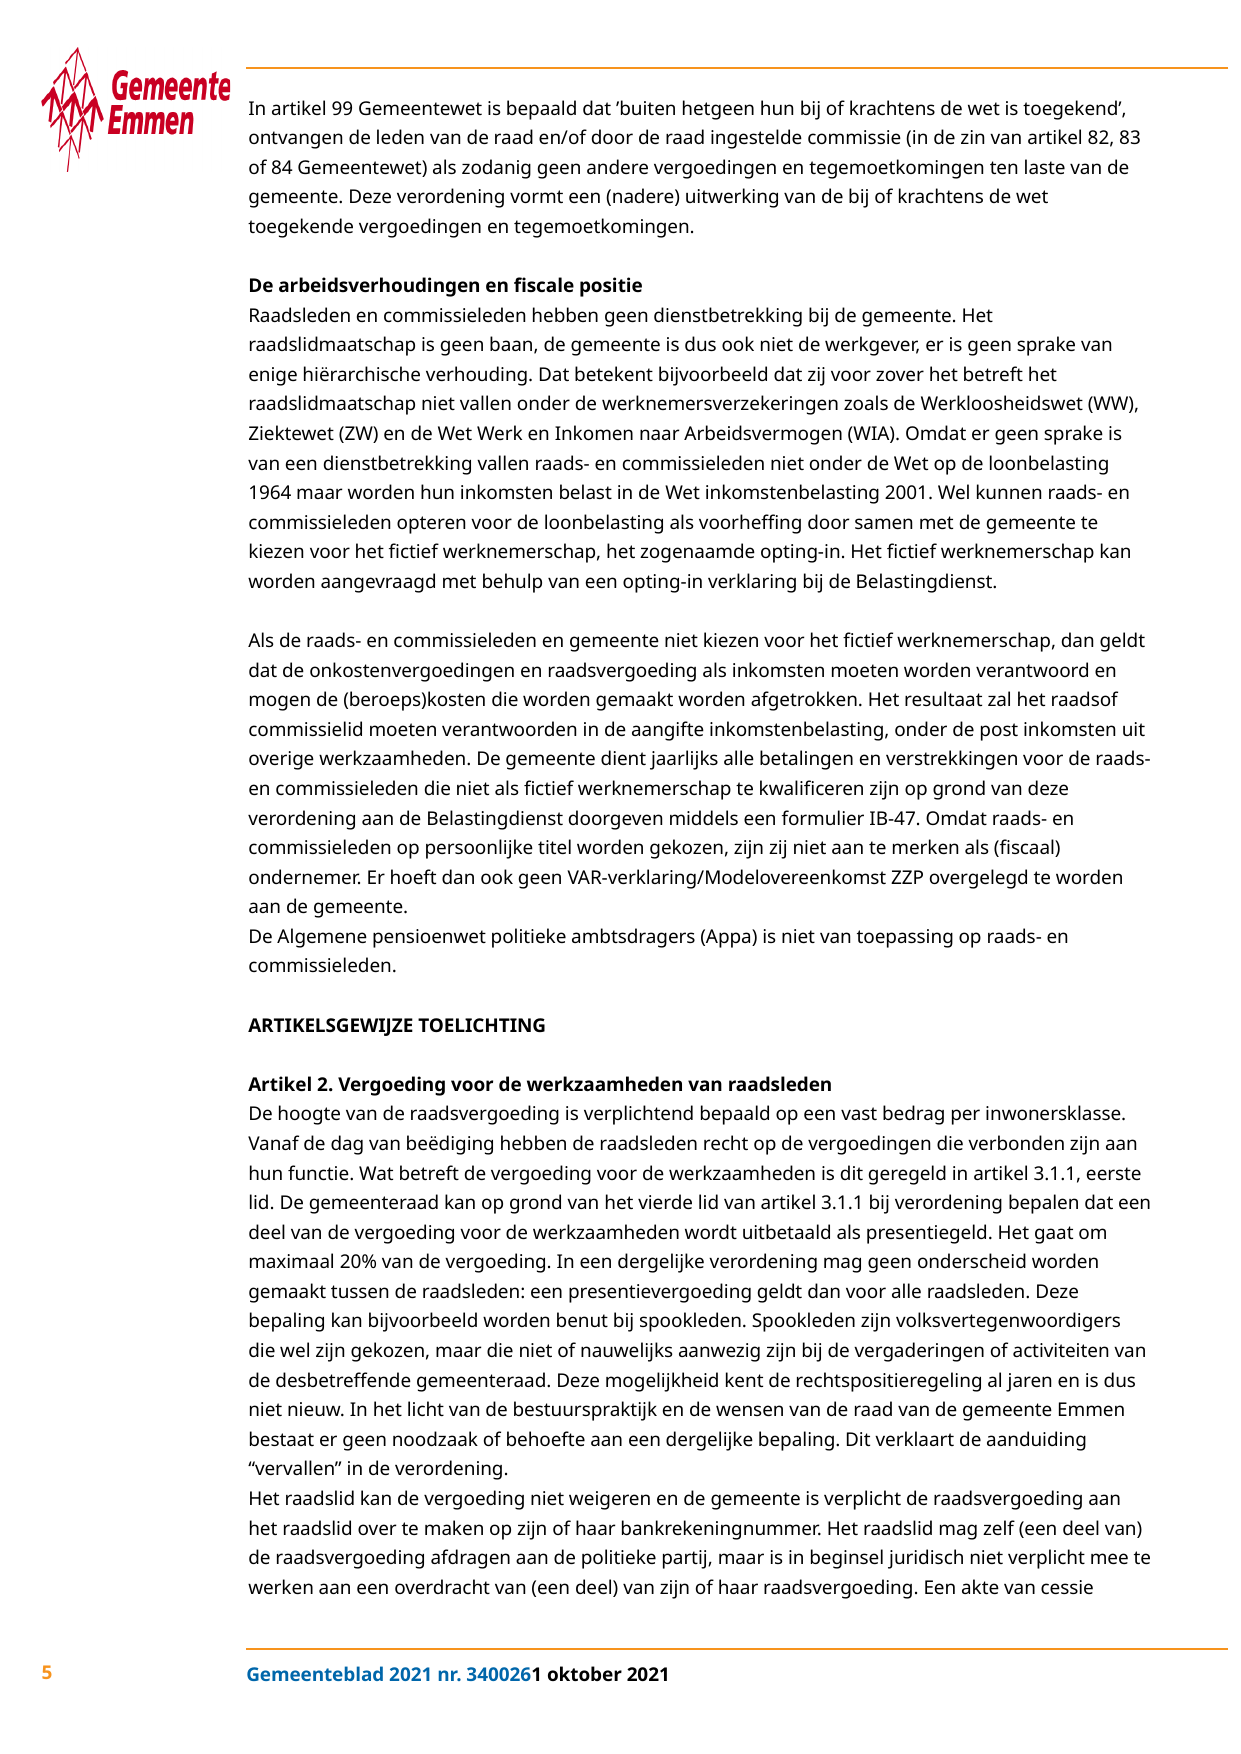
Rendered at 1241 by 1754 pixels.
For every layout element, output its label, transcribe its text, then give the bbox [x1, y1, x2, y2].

text Raadsleden en commissieleden hebben geen dienstbetrekking bij de gemeente. Het raadslidmaatschap is geen baan, de gemeente is dus ook niet de werkgever, er is geen sprake van enige hiërarchische verhouding. Dat betekent bijvoorbeeld dat zij voor zover het betreft het raadslidmaatschap niet vallen onder de werknemersverzekeringen zoals de Werkloosheidswet (WW), Ziektewet (ZW) en de Wet Werk en Inkomen naar Arbeidsvermogen (WIA). Omdat er geen sprake is van een dienstbetrekking vallen raads- en commissieleden niet onder de Wet op de loonbelasting 1964 maar worden hun inkomsten belast in de Wet inkomstenbelasting 2001. Wel kunnen raads- en commissieleden opteren voor de loonbelasting als voorheffing door samen met de gemeente te kiezen voor het fictief werknemerschap, het zogenaamde opting-in. Het fictief werknemerschap kan worden aangevraagd met behulp van een opting-in verklaring bij de Belastingdienst. [248, 302, 1152, 594]
text De hoogte van de raadsvergoeding is verplichtend bepaald op een vast bedrag per inwonersklasse. [248, 1101, 1152, 1126]
text Als de raads- en commissieleden en gemeente niet kiezen voor het fictief werknemerschap, dan geldt dat de onkostenvergoedingen en raadsvergoeding als inkomsten moeten worden verantwoord en mogen de (beroeps)kosten die worden gemaakt worden afgetrokken. Het resultaat zal het raadsof commissielid moeten verantwoorden in de aangifte inkomstenbelasting, onder de post inkomsten uit overige werkzaamheden. De gemeente dient jaarlijks alle betalingen en verstrekkingen voor de raads- en commissieleden die niet als fictief werknemerschap te kwalificeren zijn op grond van deze verordening aan de Belastingdienst doorgeven middels een formulier IB-47. Omdat raads- en commissieleden op persoonlijke titel worden gekozen, zijn zij niet aan te merken als (fiscaal) ondernemer. Er hoeft dan ook geen VAR-verklaring/Modelovereenkomst ZZP overgelegd te worden aan de gemeente. [248, 627, 1152, 919]
text De Algemene pensioenwet politieke ambtsdragers (Appa) is niet van toepassing op raads- en commissieleden. [248, 923, 1152, 978]
text In artikel 99 Gemeentewet is bepaald dat ’buiten hetgeen hun bij of krachtens de wet is toegekend’, ontvangen de leden van de raad en/of door de raad ingestelde commissie (in de zin van artikel 82, 83 of 84 Gemeentewet) als zodanig geen andere vergoedingen en tegemoetkomingen ten laste van de gemeente. Deze verordening vormt een (nadere) uitwerking van de bij of krachtens de wet toegekende vergoedingen en tegemoetkomingen. [248, 95, 1152, 239]
text ARTIKELSGEWIJZE TOELICHTING [248, 1012, 1152, 1038]
text De arbeidsverhoudingen en fiscale positie [248, 272, 1152, 298]
text Artikel 2. Vergoeding voor de werkzaamheden van raadsleden [248, 1071, 1152, 1097]
text Vanaf de dag van beëdiging hebben de raadsleden recht op de vergoedingen die verbonden zijn aan hun functie. Wat betreft de vergoeding voor de werkzaamheden is dit geregeld in artikel 3.1.1, eerste lid. De gemeenteraad kan op grond van het vierde lid van artikel 3.1.1 bij verordening bepalen dat een deel van de vergoeding voor de werkzaamheden wordt uitbetaald als presentiegeld. Het gaat om maximaal 20% van de vergoeding. In een dergelijke verordening mag geen onderscheid worden gemaakt tussen de raadsleden: een presentievergoeding geldt dan voor alle raadsleden. Deze bepaling kan bijvoorbeeld worden benut bij spookleden. Spookleden zijn volksvertegenwoordigers die wel zijn gekozen, maar die niet of nauwelijks aanwezig zijn bij de vergaderingen of activiteiten van de desbetreffende gemeenteraad. Deze mogelijkheid kent de rechtspositieregeling al jaren en is dus niet nieuw. In het licht van de bestuurspraktijk en de wensen van de raad van de gemeente Emmen bestaat er geen noodzaak of behoefte aan een dergelijke bepaling. Dit verklaart de aanduiding “vervallen” in de verordening. [248, 1130, 1152, 1481]
text Het raadslid kan de vergoeding niet weigeren en de gemeente is verplicht de raadsvergoeding aan het raadslid over te maken op zijn of haar bankrekeningnummer. Het raadslid mag zelf (een deel van) de raadsvergoeding afdragen aan de politieke partij, maar is in beginsel juridisch niet verplicht mee te werken aan een overdracht van (een deel) van zijn of haar raadsvergoeding. Een akte van cessie [248, 1485, 1152, 1600]
picture [41, 47, 231, 172]
